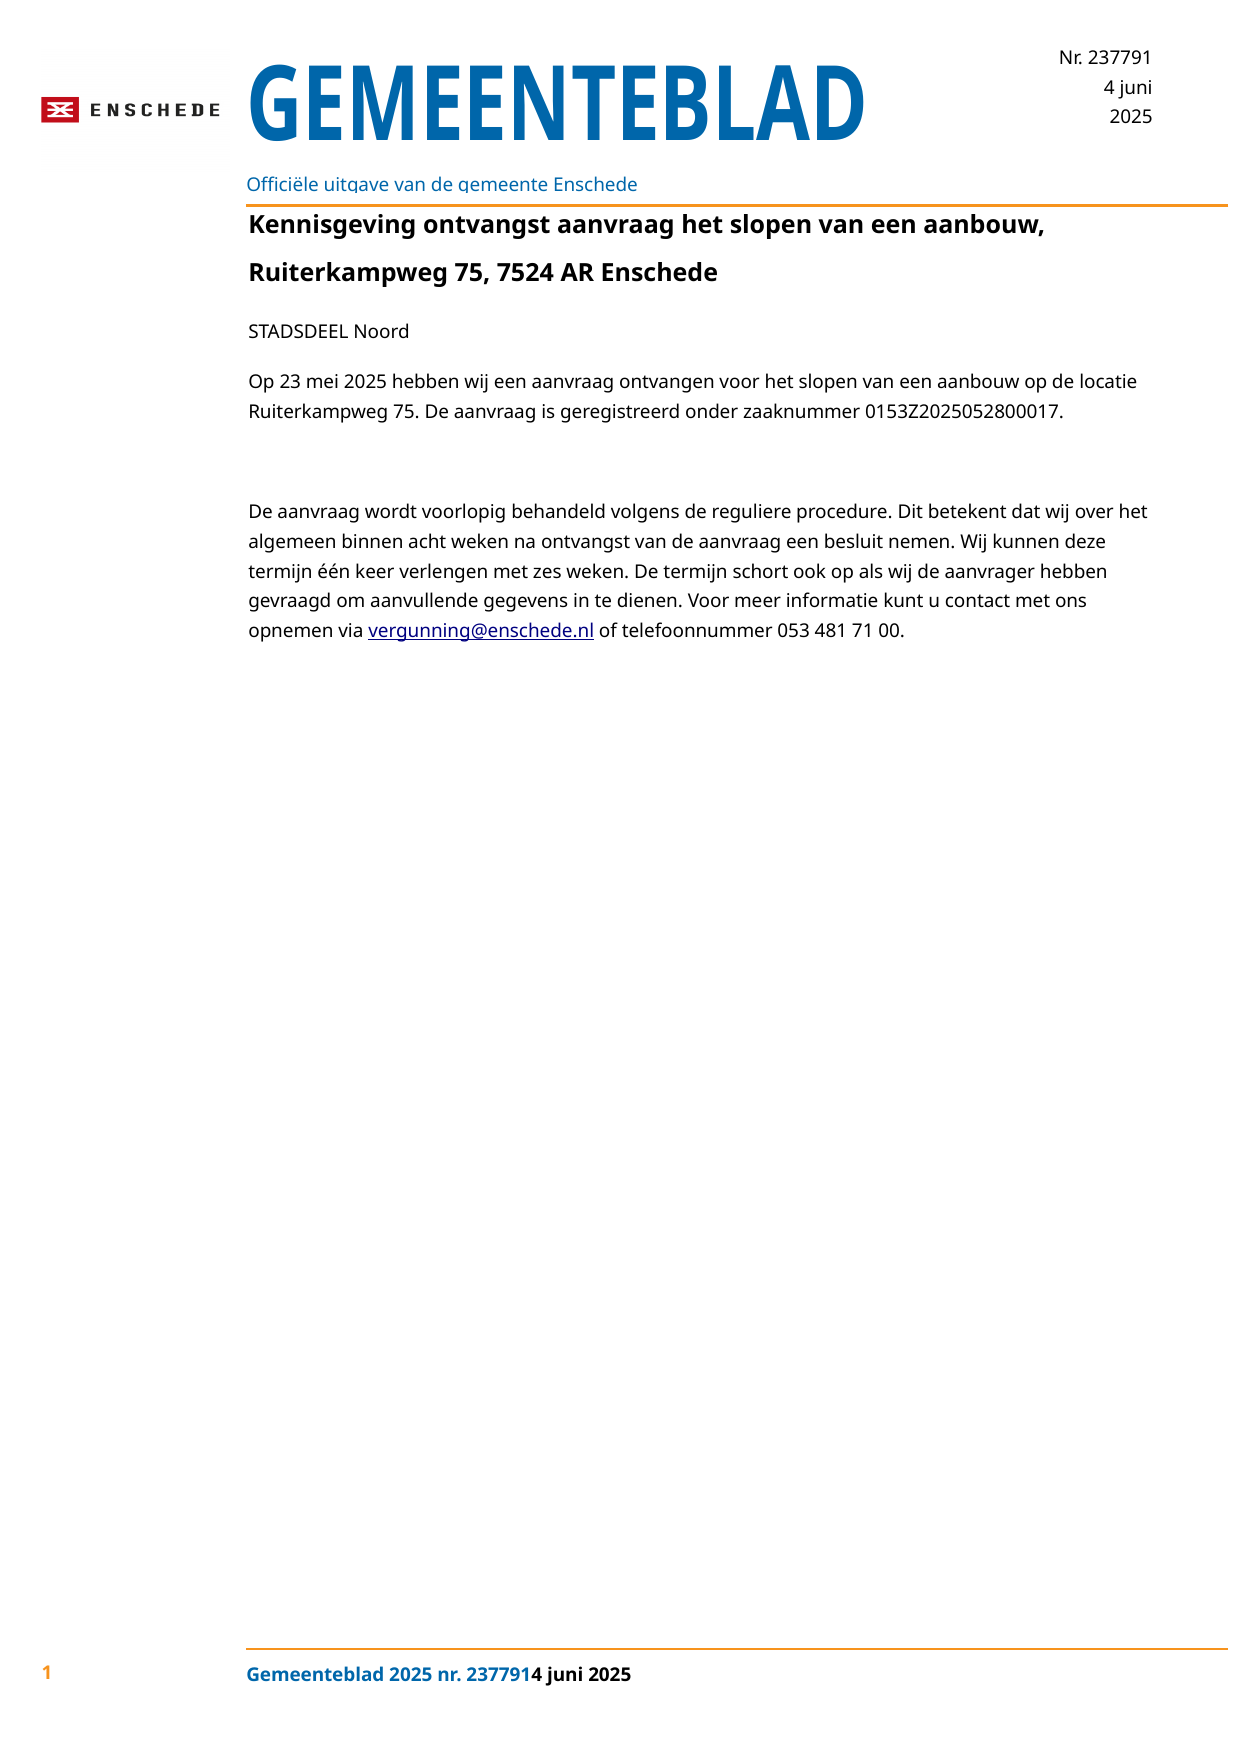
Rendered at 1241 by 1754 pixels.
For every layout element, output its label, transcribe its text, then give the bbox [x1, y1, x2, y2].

text Kennisgeving ontvangst aanvraag het slopen van een aanbouw, Ruiterkampweg 75, 7524 AR Enschede [248, 207, 1152, 288]
picture [41, 47, 231, 172]
text De aanvraag wordt voorlopig behandeld volgens de reguliere procedure. Dit betekent dat wij over het algemeen binnen acht weken na ontvangst van de aanvraag een besluit nemen. Wij kunnen deze termijn één keer verlengen met zes weken. De termijn schort ook op als wij de aanvrager hebben gevraagd om aanvullende gegevens in te dienen. Voor meer informatie kunt u contact met ons opnemen via vergunning@enschede.nl of telefoonnummer 053 481 71 00. [248, 499, 1152, 643]
text STADSDEEL Noord [248, 318, 1152, 344]
text Op 23 mei 2025 hebben wij een aanvraag ontvangen voor het slopen van een aanbouw op de locatie Ruiterkampweg 75. De aanvraag is geregistreerd onder zaaknummer 0153Z2025052800017. [248, 368, 1152, 424]
